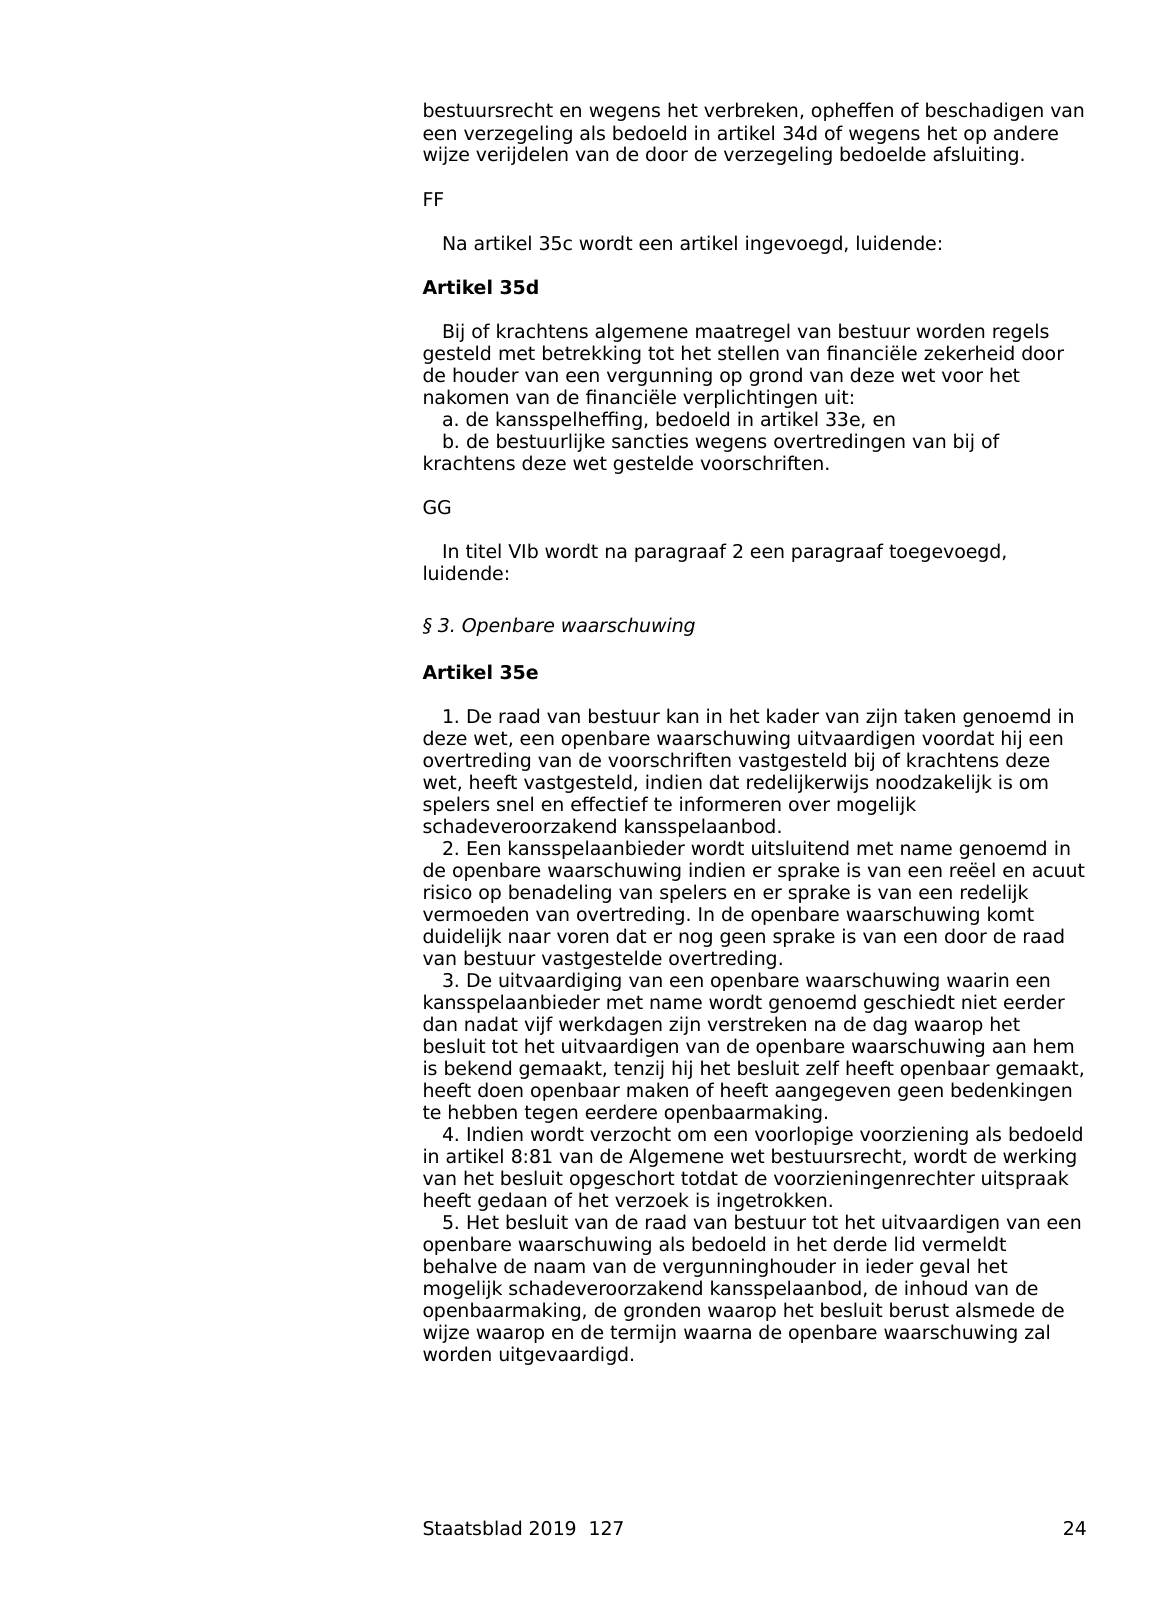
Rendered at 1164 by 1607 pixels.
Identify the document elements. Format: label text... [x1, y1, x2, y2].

text 2. Een kansspelaanbieder wordt uitsluitend met name genoemd in de openbare waarschuwing indien er sprake is van een reëel en acuut risico op benadeling van spelers en er sprake is van een redelijk vermoeden van overtreding. In de openbare waarschuwing komt duidelijk naar voren dat er nog geen sprake is van een door de raad van bestuur vastgestelde overtreding. [422, 838, 1087, 970]
text 4. Indien wordt verzocht om een voorlopige voorziening als bedoeld in artikel 8:81 van de Algemene wet bestuursrecht, wordt de werking van het besluit opgeschort totdat de voorzieningenrechter uitspraak heeft gedaan of het verzoek is ingetrokken. [422, 1124, 1087, 1212]
text 3. De uitvaardiging van een openbare waarschuwing waarin een kansspelaanbieder met name wordt genoemd geschiedt niet eerder dan nadat vijf werkdagen zijn verstreken na de dag waarop het besluit tot het uitvaardigen van de openbare waarschuwing aan hem is bekend gemaakt, tenzij hij het besluit zelf heeft openbaar gemaakt, heeft doen openbaar maken of heeft aangegeven geen bedenkingen te hebben tegen eerdere openbaarmaking. [422, 970, 1087, 1124]
text Bij of krachtens algemene maatregel van bestuur worden regels gesteld met betrekking tot het stellen van financiële zekerheid door de houder van een vergunning op grond van deze wet voor het nakomen van de financiële verplichtingen uit: [422, 321, 1087, 409]
subtitle Artikel 35e [422, 662, 1087, 684]
text 5. Het besluit van de raad van bestuur tot het uitvaardigen van een openbare waarschuwing als bedoeld in het derde lid vermeldt behalve de naam van de vergunninghouder in ieder geval het mogelijk schadeveroorzakend kansspelaanbod, de inhoud van de openbaarmaking, de gronden waarop het besluit berust alsmede de wijze waarop en de termijn waarna de openbare waarschuwing zal worden uitgevaardigd. [422, 1212, 1087, 1366]
text 1. De raad van bestuur kan in het kader van zijn taken genoemd in deze wet, een openbare waarschuwing uitvaardigen voordat hij een overtreding van de voorschriften vastgesteld bij of krachtens deze wet, heeft vastgesteld, indien dat redelijkerwijs noodzakelijk is om spelers snel en effectief te informeren over mogelijk schadeveroorzakend kansspelaanbod. [422, 706, 1087, 838]
text Na artikel 35c wordt een artikel ingevoegd, luidende: [422, 233, 1087, 255]
text GG [422, 497, 1087, 519]
text FF [422, 188, 1087, 211]
text In titel VIb wordt na paragraaf 2 een paragraaf toegevoegd, luidende: [422, 541, 1087, 585]
text a. de kansspelheffing, bedoeld in artikel 33e, en [422, 409, 1087, 431]
text b. de bestuurlijke sancties wegens overtredingen van bij of krachtens deze wet gestelde voorschriften. [422, 431, 1087, 475]
subtitle Artikel 35d [422, 277, 1087, 299]
text bestuursrecht en wegens het verbreken, opheffen of beschadigen van een verzegeling als bedoeld in artikel 34d of wegens het op andere wijze verijdelen van de door de verzegeling bedoelde afsluiting. [422, 100, 1087, 166]
subtitle § 3. Openbare waarschuwing [422, 615, 1087, 637]
